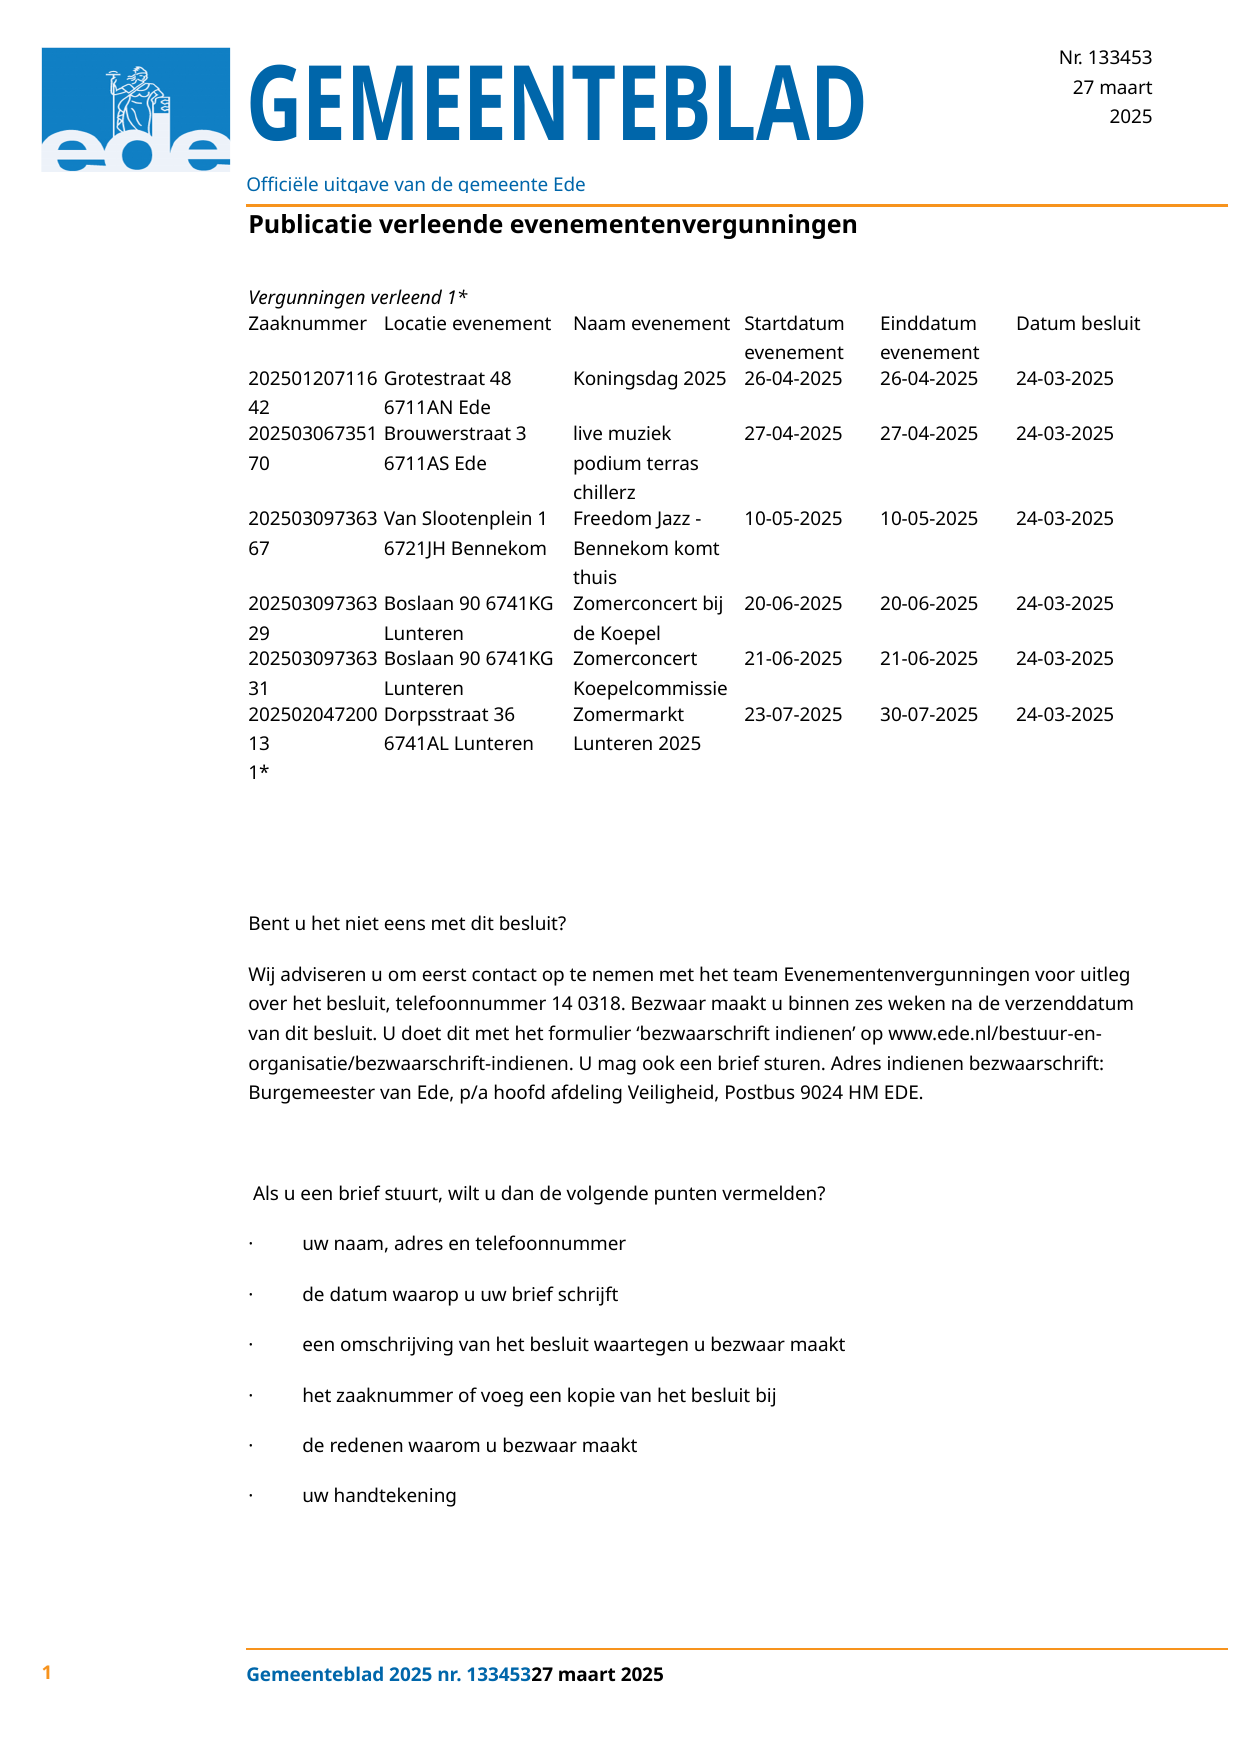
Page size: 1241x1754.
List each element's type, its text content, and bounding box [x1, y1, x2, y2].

table_cell 20250204720013 [248, 701, 384, 756]
table_cell 27-04-2025 [880, 420, 1016, 505]
table_cell Zomerconcert Koepelcommissie [573, 645, 744, 701]
text Als u een brief stuurt, wilt u dan de volgende punten vermelden? [248, 1180, 1152, 1206]
text 1* [248, 759, 1152, 785]
table_cell Van Slootenplein 1 6721JH Bennekom [384, 505, 573, 590]
text Publicatie verleende evenementenvergunningen [248, 207, 1152, 241]
table_cell 20250309736367 [248, 505, 384, 590]
table_cell 20-06-2025 [880, 590, 1016, 645]
table_header Startdatum evenement [744, 310, 880, 365]
text Wij adviseren u om eerst contact op te nemen met het team Evenementenvergunningen voor uitleg over het besluit, telefoonnummer 14 0318. Bezwaar maakt u binnen zes weken na de verzenddatum van dit besluit. U doet dit met het formulier ‘bezwaarschrift indienen’ op www.ede.nl/bestuur-en-organisatie/bezwaarschrift-indienen. U mag ook een brief sturen. Adres indienen bezwaarschrift: Burgemeester van Ede, p/a hoofd afdeling Veiligheid, Postbus 9024 HM EDE. [248, 961, 1152, 1105]
table_cell live muziek podium terras chillerz [573, 420, 744, 505]
table_cell Zomermarkt Lunteren 2025 [573, 701, 744, 756]
table_cell 26-04-2025 [880, 365, 1016, 420]
table_cell 24-03-2025 [1016, 645, 1152, 701]
table_header Naam evenement [573, 310, 744, 365]
table_cell 21-06-2025 [880, 645, 1016, 701]
table_cell Grotestraat 48 6711AN Ede [384, 365, 573, 420]
table_cell 21-06-2025 [744, 645, 880, 701]
table_cell 24-03-2025 [1016, 590, 1152, 645]
table_cell 24-03-2025 [1016, 420, 1152, 505]
table_cell 20250306735170 [248, 420, 384, 505]
table_cell Brouwerstraat 3 6711AS Ede [384, 420, 573, 505]
table_header Locatie evenement [384, 310, 573, 365]
table_cell 20-06-2025 [744, 590, 880, 645]
text · uw naam, adres en telefoonnummer [248, 1231, 1152, 1256]
table_header Zaaknummer [248, 310, 384, 365]
table_cell Zomerconcert bij de Koepel [573, 590, 744, 645]
table_cell 27-04-2025 [744, 420, 880, 505]
table_cell 20250309736329 [248, 590, 384, 645]
text · het zaaknummer of voeg een kopie van het besluit bij [248, 1382, 1152, 1407]
table_cell 24-03-2025 [1016, 505, 1152, 590]
text Vergunningen verleend 1* [248, 284, 1152, 309]
table_cell 24-03-2025 [1016, 701, 1152, 756]
table_cell 20250309736331 [248, 645, 384, 701]
table_cell Dorpsstraat 36 6741AL Lunteren [384, 701, 573, 756]
table_cell Boslaan 90 6741KG Lunteren [384, 590, 573, 645]
table_cell Freedom Jazz - Bennekom komt thuis [573, 505, 744, 590]
table_cell Koningsdag 2025 [573, 365, 744, 420]
text · een omschrijving van het besluit waartegen u bezwaar maakt [248, 1331, 1152, 1357]
table_cell 10-05-2025 [880, 505, 1016, 590]
picture [41, 47, 231, 172]
table_cell 24-03-2025 [1016, 365, 1152, 420]
table_cell 26-04-2025 [744, 365, 880, 420]
table_cell 10-05-2025 [744, 505, 880, 590]
table_header Datum besluit [1016, 310, 1152, 365]
text · de redenen waarom u bezwaar maakt [248, 1432, 1152, 1458]
table_cell 20250120711642 [248, 365, 384, 420]
table_header Einddatum evenement [880, 310, 1016, 365]
text · de datum waarop u uw brief schrijft [248, 1281, 1152, 1307]
text · uw handtekening [248, 1483, 1152, 1508]
table_cell 30-07-2025 [880, 701, 1016, 756]
text Bent u het niet eens met dit besluit? [248, 911, 1152, 936]
table_cell Boslaan 90 6741KG Lunteren [384, 645, 573, 701]
table_cell 23-07-2025 [744, 701, 880, 756]
